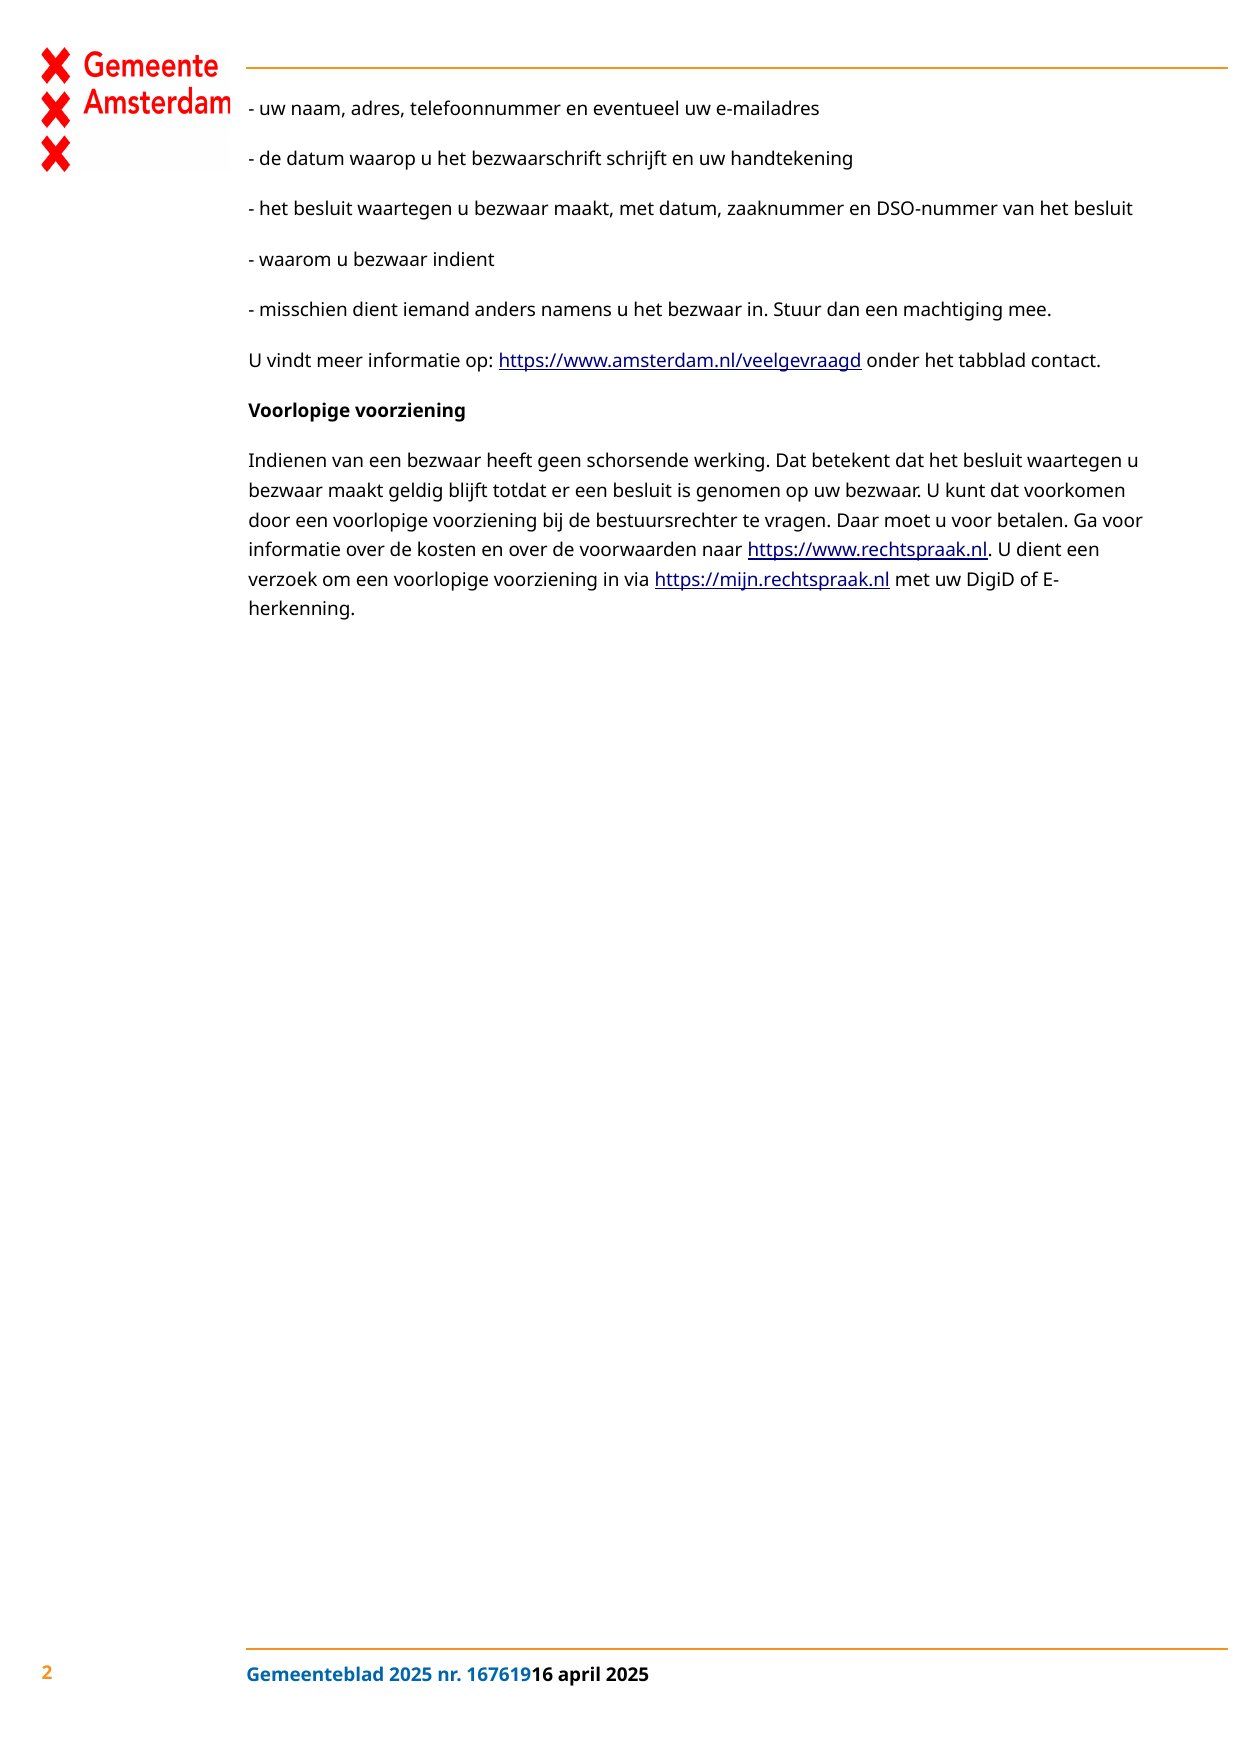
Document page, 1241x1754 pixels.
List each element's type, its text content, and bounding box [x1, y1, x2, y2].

text Indienen van een bezwaar heeft geen schorsende werking. Dat betekent dat het besluit waartegen u bezwaar maakt geldig blijft totdat er een besluit is genomen op uw bezwaar. U kunt dat voorkomen door een voorlopige voorziening bij de bestuursrechter te vragen. Daar moet u voor betalen. Ga voor informatie over de kosten en over de voorwaarden naar https://www.rechtspraak.nl. U dient een verzoek om een voorlopige voorziening in via https://mijn.rechtspraak.nl met uw DigiD of E-herkenning. [248, 448, 1152, 621]
text U vindt meer informatie op: https://www.amsterdam.nl/veelgevraagd onder het tabblad contact. [248, 347, 1152, 373]
text - misschien dient iemand anders namens u het bezwaar in. Stuur dan een machtiging mee. [248, 296, 1152, 322]
text - waarom u bezwaar indient [248, 246, 1152, 272]
text - de datum waarop u het bezwaarschrift schrijft en uw handtekening [248, 145, 1152, 171]
picture [41, 47, 231, 172]
text - uw naam, adres, telefoonnummer en eventueel uw e-mailadres [248, 95, 1152, 121]
text - het besluit waartegen u bezwaar maakt, met datum, zaaknummer en DSO-nummer van het besluit [248, 196, 1152, 221]
text Voorlopige voorziening [248, 397, 1152, 423]
